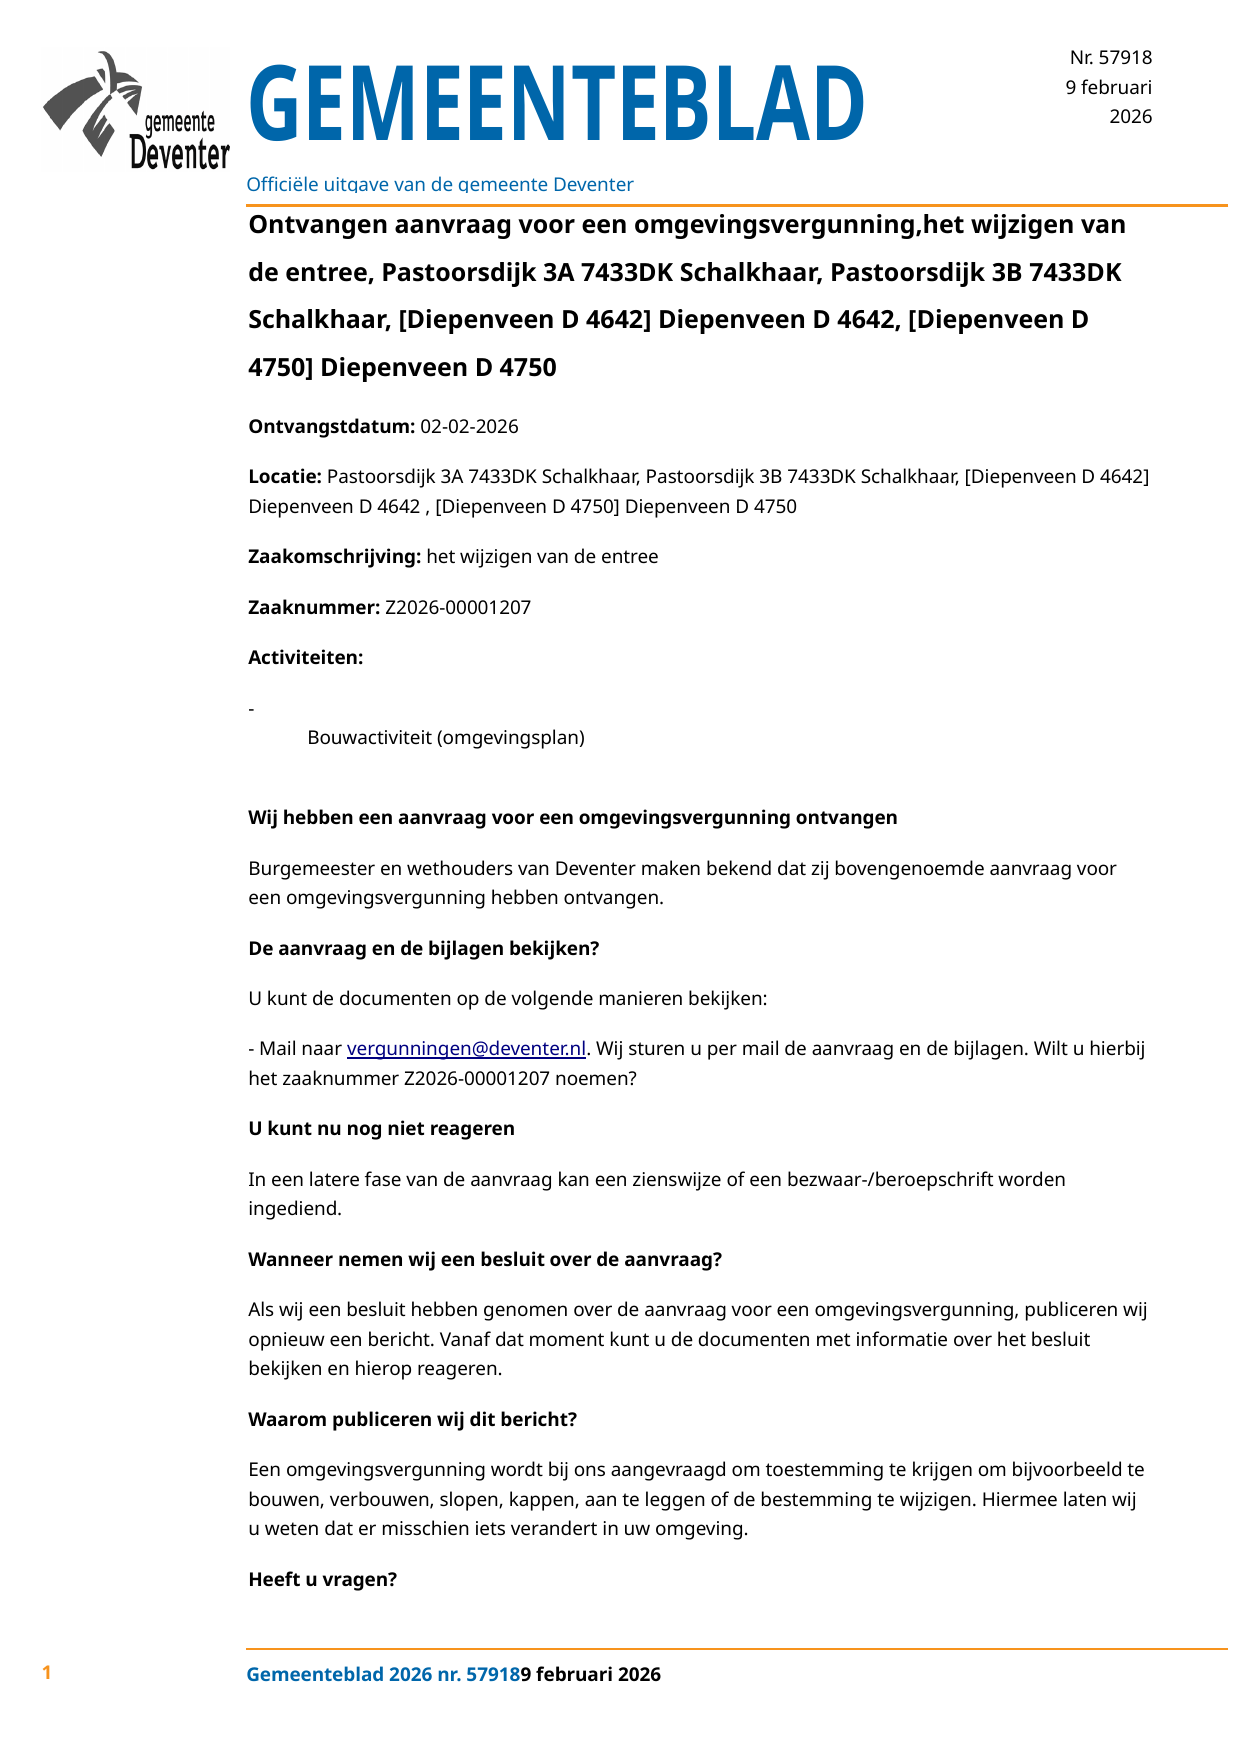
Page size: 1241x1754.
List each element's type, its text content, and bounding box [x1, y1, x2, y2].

text Locatie: Pastoorsdijk 3A 7433DK Schalkhaar, Pastoorsdijk 3B 7433DK Schalkhaar, [Diepenveen D 4642] Diepenveen D 4642 , [Diepenveen D 4750] Diepenveen D 4750 [248, 463, 1152, 519]
text - Mail naar vergunningen@deventer.nl. Wij sturen u per mail de aanvraag en de bijlagen. Wilt u hierbij het zaaknummer Z2026-00001207 noemen? [248, 1036, 1152, 1091]
text Als wij een besluit hebben genomen over de aanvraag voor een omgevingsvergunning, publiceren wij opnieuw een bericht. Vanaf dat moment kunt u de documenten met informatie over het besluit bekijken en hierop reageren. [248, 1296, 1152, 1381]
text U kunt nu nog niet reageren [248, 1116, 1152, 1141]
text Activiteiten: [248, 644, 1152, 670]
list Bouwactiviteit (omgevingsplan) [248, 724, 1152, 750]
text Ontvangen aanvraag voor een omgevingsvergunning,het wijzigen van de entree, Pastoorsdijk 3A 7433DK Schalkhaar, Pastoorsdijk 3B 7433DK Schalkhaar, [Diepenveen D 4642] Diepenveen D 4642, [Diepenveen D 4750] Diepenveen D 4750 [248, 207, 1152, 384]
text Ontvangstdatum: 02-02-2026 [248, 413, 1152, 439]
text Wij hebben een aanvraag voor een omgevingsvergunning ontvangen [248, 804, 1152, 830]
text Wanneer nemen wij een besluit over de aanvraag? [248, 1246, 1152, 1272]
text In een latere fase van de aanvraag kan een zienswijze of een bezwaar-/beroepschrift worden ingediend. [248, 1166, 1152, 1221]
text U kunt de documenten op de volgende manieren bekijken: [248, 985, 1152, 1011]
text Een omgevingsvergunning wordt bij ons aangevraagd om toestemming te krijgen om bijvoorbeeld te bouwen, verbouwen, slopen, kappen, aan te leggen of de bestemming te wijzigen. Hiermee laten wij u weten dat er misschien iets verandert in uw omgeving. [248, 1456, 1152, 1541]
text Zaakomschrijving: het wijzigen van de entree [248, 543, 1152, 569]
text Heeft u vragen? [248, 1566, 1152, 1592]
text Burgemeester en wethouders van Deventer maken bekend dat zij bovengenoemde aanvraag voor een omgevingsvergunning hebben ontvangen. [248, 855, 1152, 910]
picture [41, 47, 231, 172]
text Zaaknummer: Z2026-00001207 [248, 594, 1152, 620]
text Waarom publiceren wij dit bericht? [248, 1406, 1152, 1432]
text De aanvraag en de bijlagen bekijken? [248, 935, 1152, 961]
